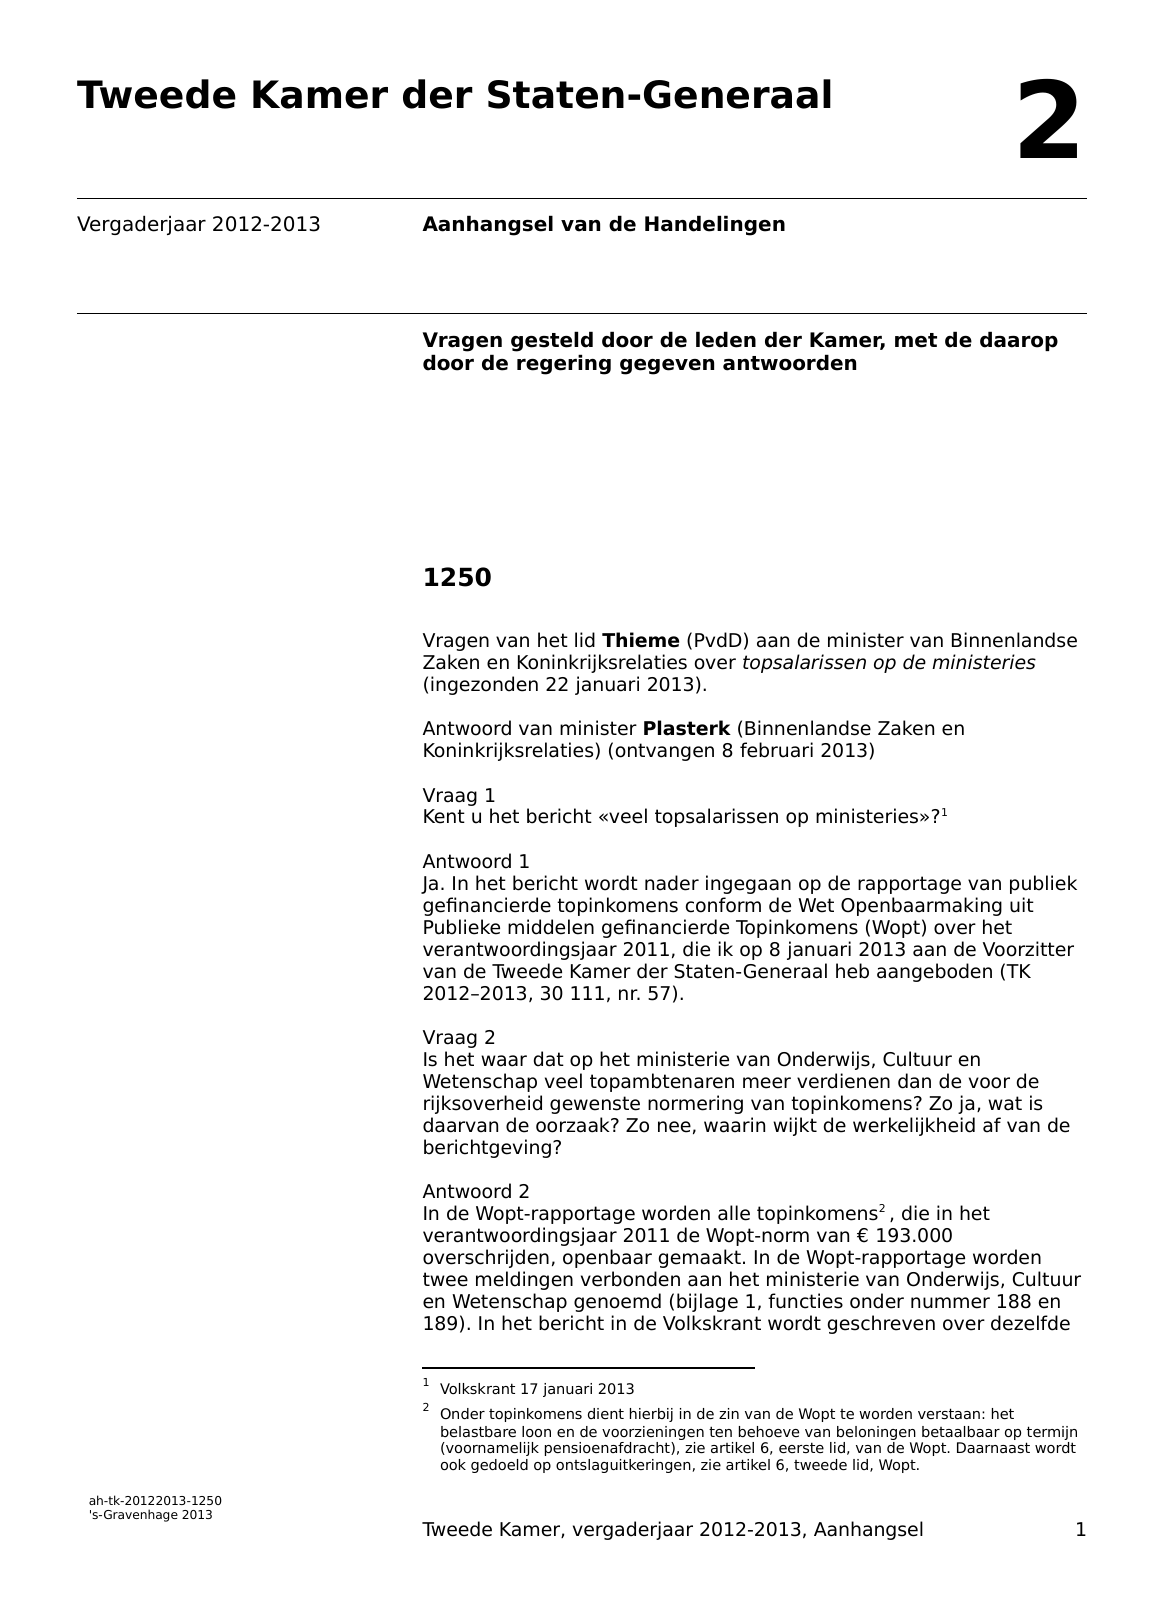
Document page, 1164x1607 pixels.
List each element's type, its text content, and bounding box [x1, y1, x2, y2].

text Ja. In het bericht wordt nader ingegaan op de rapportage van publiek gefinancierde topinkomens conform de Wet Openbaarmaking uit Publieke middelen gefinancierde Topinkomens (Wopt) over het verantwoordingsjaar 2011, die ik op 8 januari 2013 aan de Voorzitter van de Tweede Kamer der Staten-Generaal heb aangeboden (TK 2012–2013, 30 111, nr. 57). [422, 873, 1087, 1004]
text Antwoord van minister Plasterk (Binnenlandse Zaken en Koninkrijksrelaties) (ontvangen 8 februari 2013) [422, 718, 1087, 762]
text Is het waar dat op het ministerie van Onderwijs, Cultuur en Wetenschap veel topambtenaren meer verdienen dan de voor de rijksoverheid gewenste normering van topinkomens? Zo ja, wat is daarvan de oorzaak? Zo nee, waarin wijkt de werkelijkheid af van de berichtgeving? [422, 1049, 1087, 1158]
text In de Wopt-rapportage worden alle topinkomens, die in het verantwoordingsjaar 2011 de Wopt-norm van € 193.000 overschrijden, openbaar gemaakt. In de Wopt-rapportage worden twee meldingen verbonden aan het ministerie van Onderwijs, Cultuur en Wetenschap genoemd (bijlage 1, functies onder nummer 188 en 189). In het bericht in de Volkskrant wordt geschreven over dezelfde [422, 1203, 1087, 1334]
table_cell Aanhangsel van de Handelingen [422, 199, 1087, 313]
table_header Tweede Kamer der Staten-Generaal [77, 59, 886, 198]
text 's-Gravenhage 2013 [88, 1508, 323, 1522]
text 1250 [422, 563, 1087, 592]
text Vragen van het lid Thieme (PvdD) aan de minister van Binnenlandse Zaken en Koninkrijksrelaties over topsalarissen op de ministeries (ingezonden 22 januari 2013). [422, 630, 1087, 696]
text Kent u het bericht «veel topsalarissen op ministeries»? [422, 806, 1087, 828]
table_cell [77, 314, 422, 375]
text Onder topinkomens dient hierbij in de zin van de Wopt te worden verstaan: het belastbare loon en de voorzieningen ten behoeve van beloningen betaalbaar op termijn (voornamelijk pensioenafdracht), zie artikel 6, eerste lid, van de Wopt. Daarnaast wordt ook gedoeld op ontslaguitkeringen, zie artikel 6, tweede lid, Wopt. [422, 1402, 1087, 1474]
table_cell Vragen gesteld door de leden der Kamer, met de daarop door de regering gegeven antwoorden [422, 314, 1087, 375]
text Vraag 2 [422, 1027, 1087, 1049]
table_header 2 [886, 59, 1087, 198]
text Volkskrant 17 januari 2013 [422, 1377, 1087, 1399]
text Antwoord 1 [422, 851, 1087, 873]
text Antwoord 2 [422, 1181, 1087, 1203]
table_cell Vergaderjaar 2012-2013 [77, 199, 422, 313]
text ah-tk-20122013-1250 [88, 1494, 323, 1508]
text Vraag 1 [422, 784, 1087, 806]
